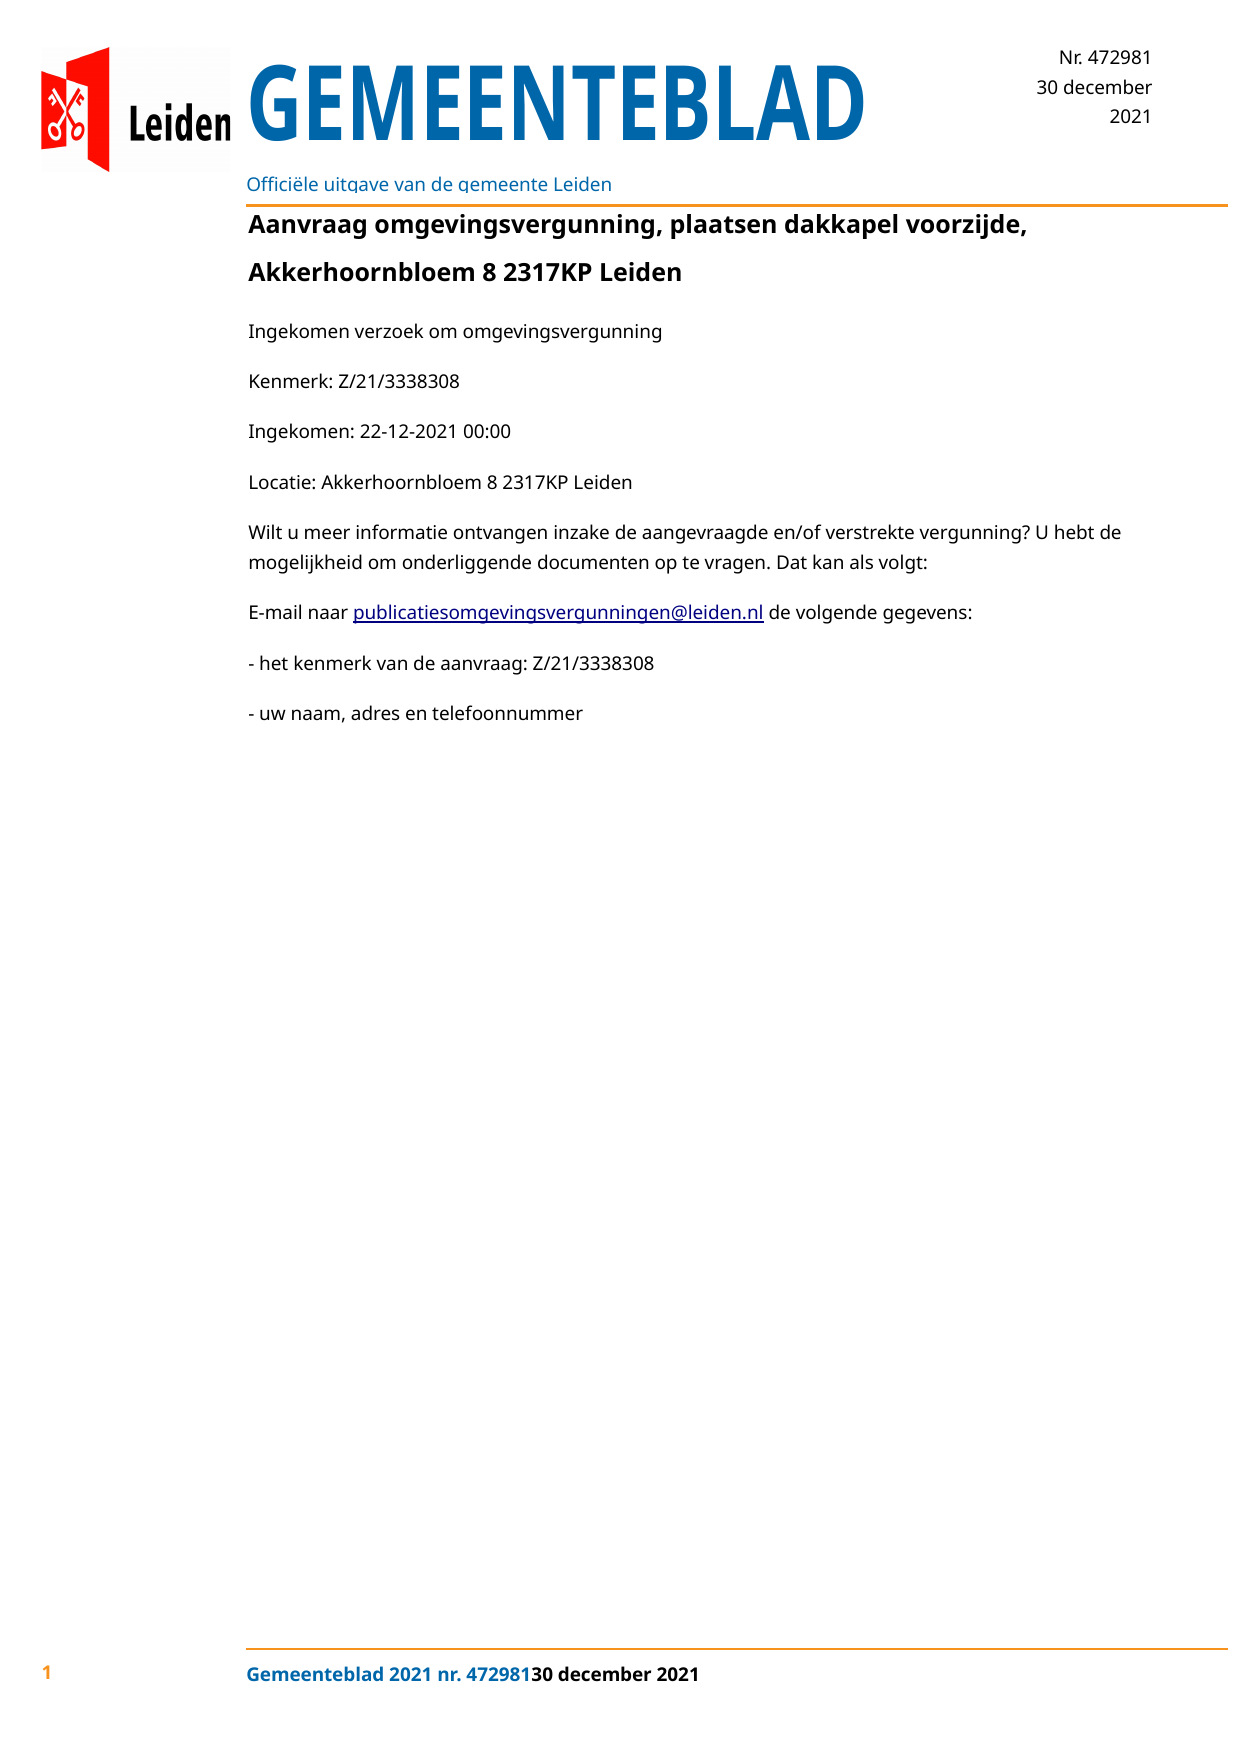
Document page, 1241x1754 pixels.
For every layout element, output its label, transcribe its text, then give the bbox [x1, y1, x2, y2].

text - uw naam, adres en telefoonnummer [248, 700, 1152, 726]
text Ingekomen: 22-12-2021 00:00 [248, 419, 1152, 444]
picture [41, 47, 231, 172]
text Kenmerk: Z/21/3338308 [248, 368, 1152, 394]
text - het kenmerk van de aanvraag: Z/21/3338308 [248, 650, 1152, 676]
text Aanvraag omgevingsvergunning, plaatsen dakkapel voorzijde, Akkerhoornbloem 8 2317KP Leiden [248, 207, 1152, 288]
text Ingekomen verzoek om omgevingsvergunning [248, 318, 1152, 344]
text E-mail naar publicatiesomgevingsvergunningen@leiden.nl de volgende gegevens: [248, 599, 1152, 625]
text Locatie: Akkerhoornbloem 8 2317KP Leiden [248, 469, 1152, 495]
text Wilt u meer informatie ontvangen inzake de aangevraagde en/of verstrekte vergunning? U hebt de mogelijkheid om onderliggende documenten op te vragen. Dat kan als volgt: [248, 519, 1152, 575]
